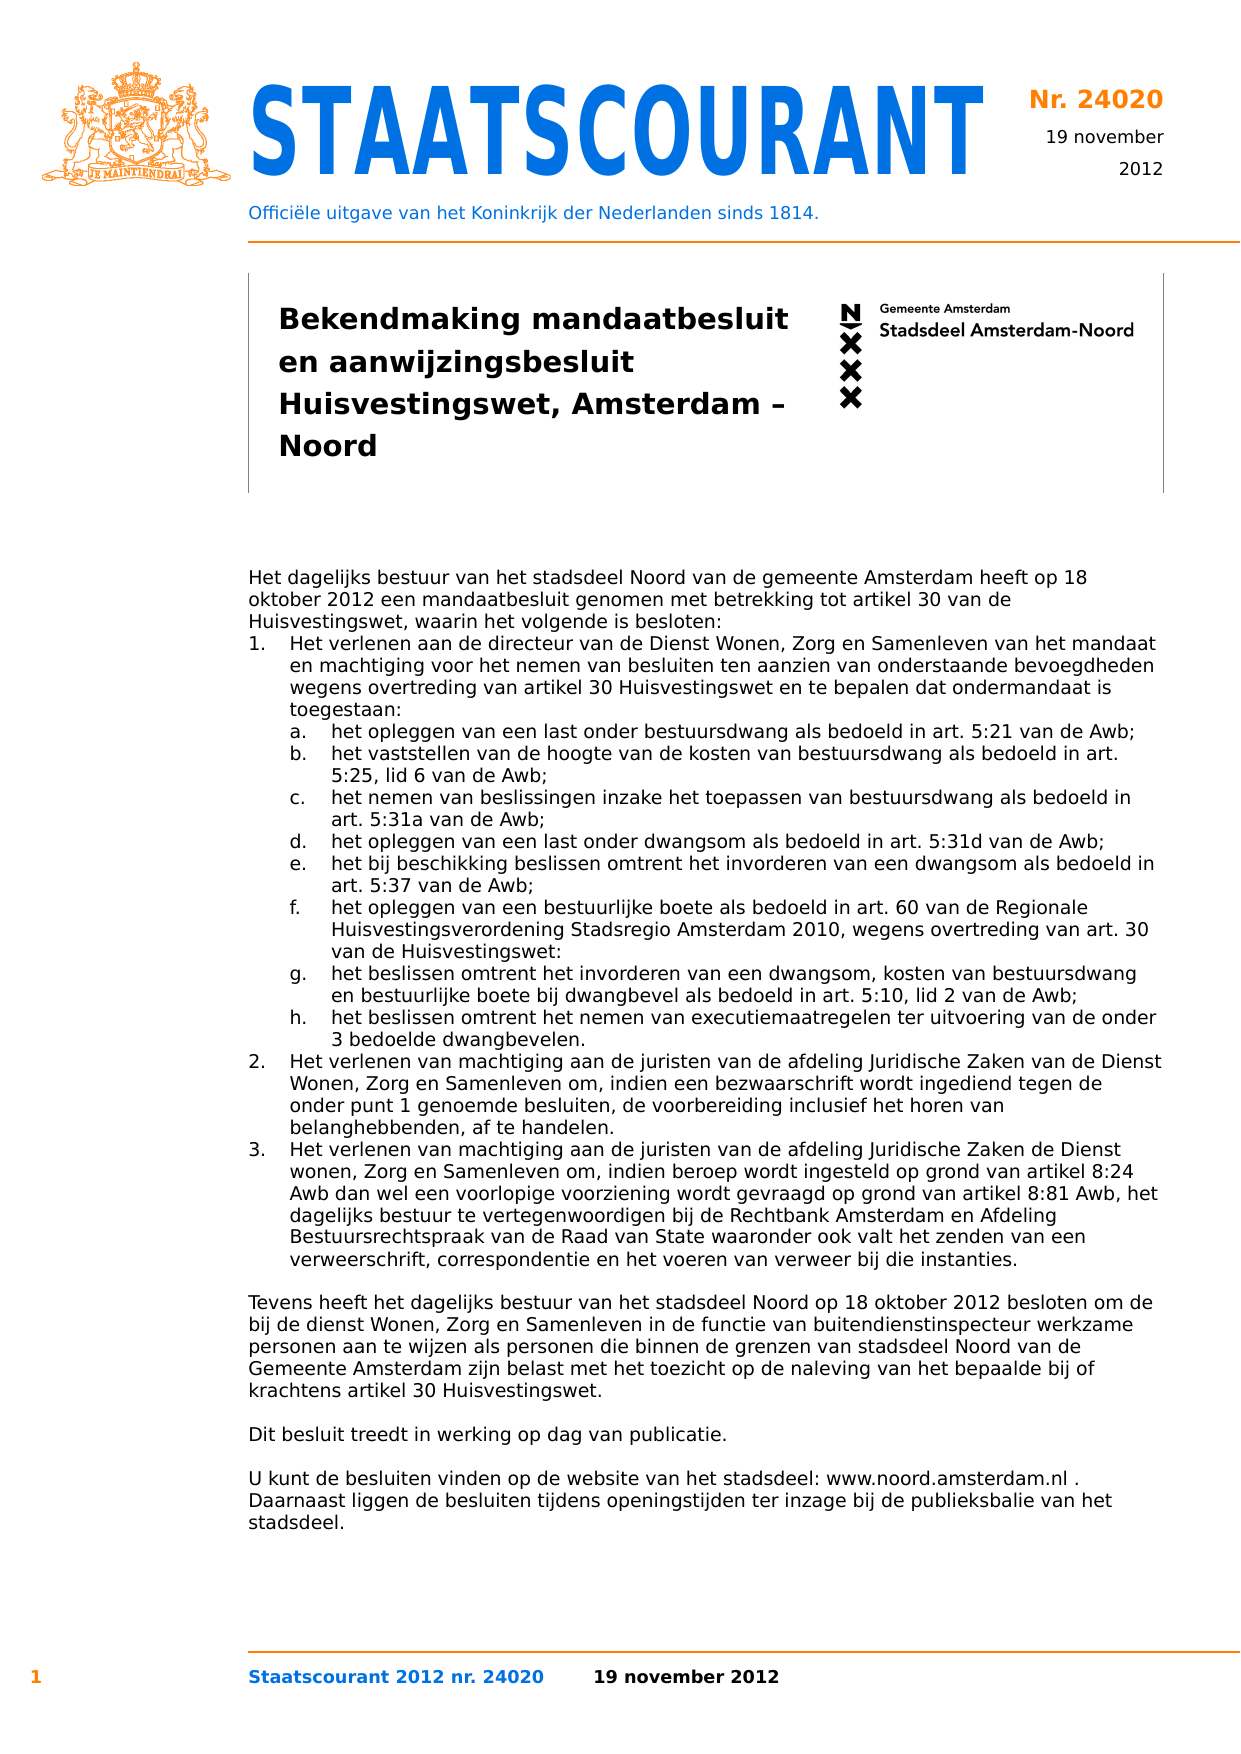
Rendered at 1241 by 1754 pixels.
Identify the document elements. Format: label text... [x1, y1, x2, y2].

table_header [25, 62, 248, 241]
text 3. Het verlenen van machtiging aan de juristen van de afdeling Juridische Zaken de Dienst wonen, Zorg en Samenleven om, indien beroep wordt ingesteld op grond van artikel 8:24 Awb dan wel een voorlopige voorziening wordt gevraagd op grond van artikel 8:81 Awb, het dagelijks bestuur te vertegenwoordigen bij de Rechtbank Amsterdam en Afdeling Bestuursrechtspraak van de Raad van State waaronder ook valt het zenden van een verweerschrift, correspondentie en het voeren van verweer bij die instanties. [248, 1138, 1163, 1270]
text 1. Het verlenen aan de directeur van de Dienst Wonen, Zorg en Samenleven van het mandaat en machtiging voor het nemen van besluiten ten aanzien van onderstaande bevoegdheden wegens overtreding van artikel 30 Huisvestingswet en te bepalen dat ondermandaat is toegestaan: [248, 633, 1163, 721]
table_cell 2012 [998, 153, 1240, 203]
text b. het vaststellen van de hoogte van de kosten van bestuursdwang als bedoeld in art. 5:25, lid 6 van de Awb; [289, 743, 1163, 787]
text a. het opleggen van een last onder bestuursdwang als bedoeld in art. 5:21 van de Awb; [289, 721, 1163, 743]
picture [41, 62, 231, 186]
text h. het beslissen omtrent het nemen van executiemaatregelen ter uitvoering van de onder 3 bedoelde dwangbevelen. [289, 1007, 1163, 1051]
text e. het bij beschikking beslissen omtrent het invorderen van een dwangsom als bedoeld in art. 5:37 van de Awb; [289, 853, 1163, 897]
table_header Nr. 24020 [998, 62, 1240, 121]
text c. het nemen van beslissingen inzake het toepassen van bestuursdwang als bedoeld in art. 5:31a van de Awb; [289, 787, 1163, 831]
text 2. Het verlenen van machtiging aan de juristen van de afdeling Juridische Zaken van de Dienst Wonen, Zorg en Samenleven om, indien een bezwaarschrift wordt ingediend tegen de onder punt 1 genoemde besluiten, de voorbereiding inclusief het horen van belanghebbenden, af te handelen. [248, 1051, 1163, 1138]
text U kunt de besluiten vinden op de website van het stadsdeel: www.noord.amsterdam.nl . Daarnaast liggen de besluiten tijdens openingstijden ter inzage bij de publieksbalie van het stadsdeel. [248, 1468, 1163, 1534]
text f. het opleggen van een bestuurlijke boete als bedoeld in art. 60 van de Regionale Huisvestingsverordening Stadsregio Amsterdam 2010, wegens overtreding van art. 30 van de Huisvestingswet: [289, 897, 1163, 963]
text Tevens heeft het dagelijks bestuur van het stadsdeel Noord op 18 oktober 2012 besloten om de bij de dienst Wonen, Zorg en Samenleven in de functie van buitendienstinspecteur werkzame personen aan te wijzen als personen die binnen de grenzen van stadsdeel Noord van de Gemeente Amsterdam zijn belast met het toezicht op de naleving van het bepaalde bij of krachtens artikel 30 Huisvestingswet. [248, 1292, 1163, 1402]
table_cell 19 november [998, 121, 1240, 153]
table_cell Officiële uitgave van het Koninkrijk der Nederlanden sinds 1814. [248, 203, 1240, 241]
table_header STAATSCOURANT [248, 62, 998, 203]
text Dit besluit treedt in werking op dag van publicatie. [248, 1424, 1163, 1446]
subtitle Bekendmaking mandaatbesluit en aanwijzingsbesluit Huisvestingswet, Amsterdam – Noord [249, 273, 1163, 493]
text Het dagelijks bestuur van het stadsdeel Noord van de gemeente Amsterdam heeft op 18 oktober 2012 een mandaatbesluit genomen met betrekking tot artikel 30 van de Huisvestingswet, waarin het volgende is besloten: [248, 567, 1163, 633]
text g. het beslissen omtrent het invorderen van een dwangsom, kosten van bestuursdwang en bestuurlijke boete bij dwangbevel als bedoeld in art. 5:10, lid 2 van de Awb; [289, 963, 1163, 1007]
text d. het opleggen van een last onder dwangsom als bedoeld in art. 5:31d van de Awb; [289, 831, 1163, 853]
picture [838, 302, 1134, 409]
